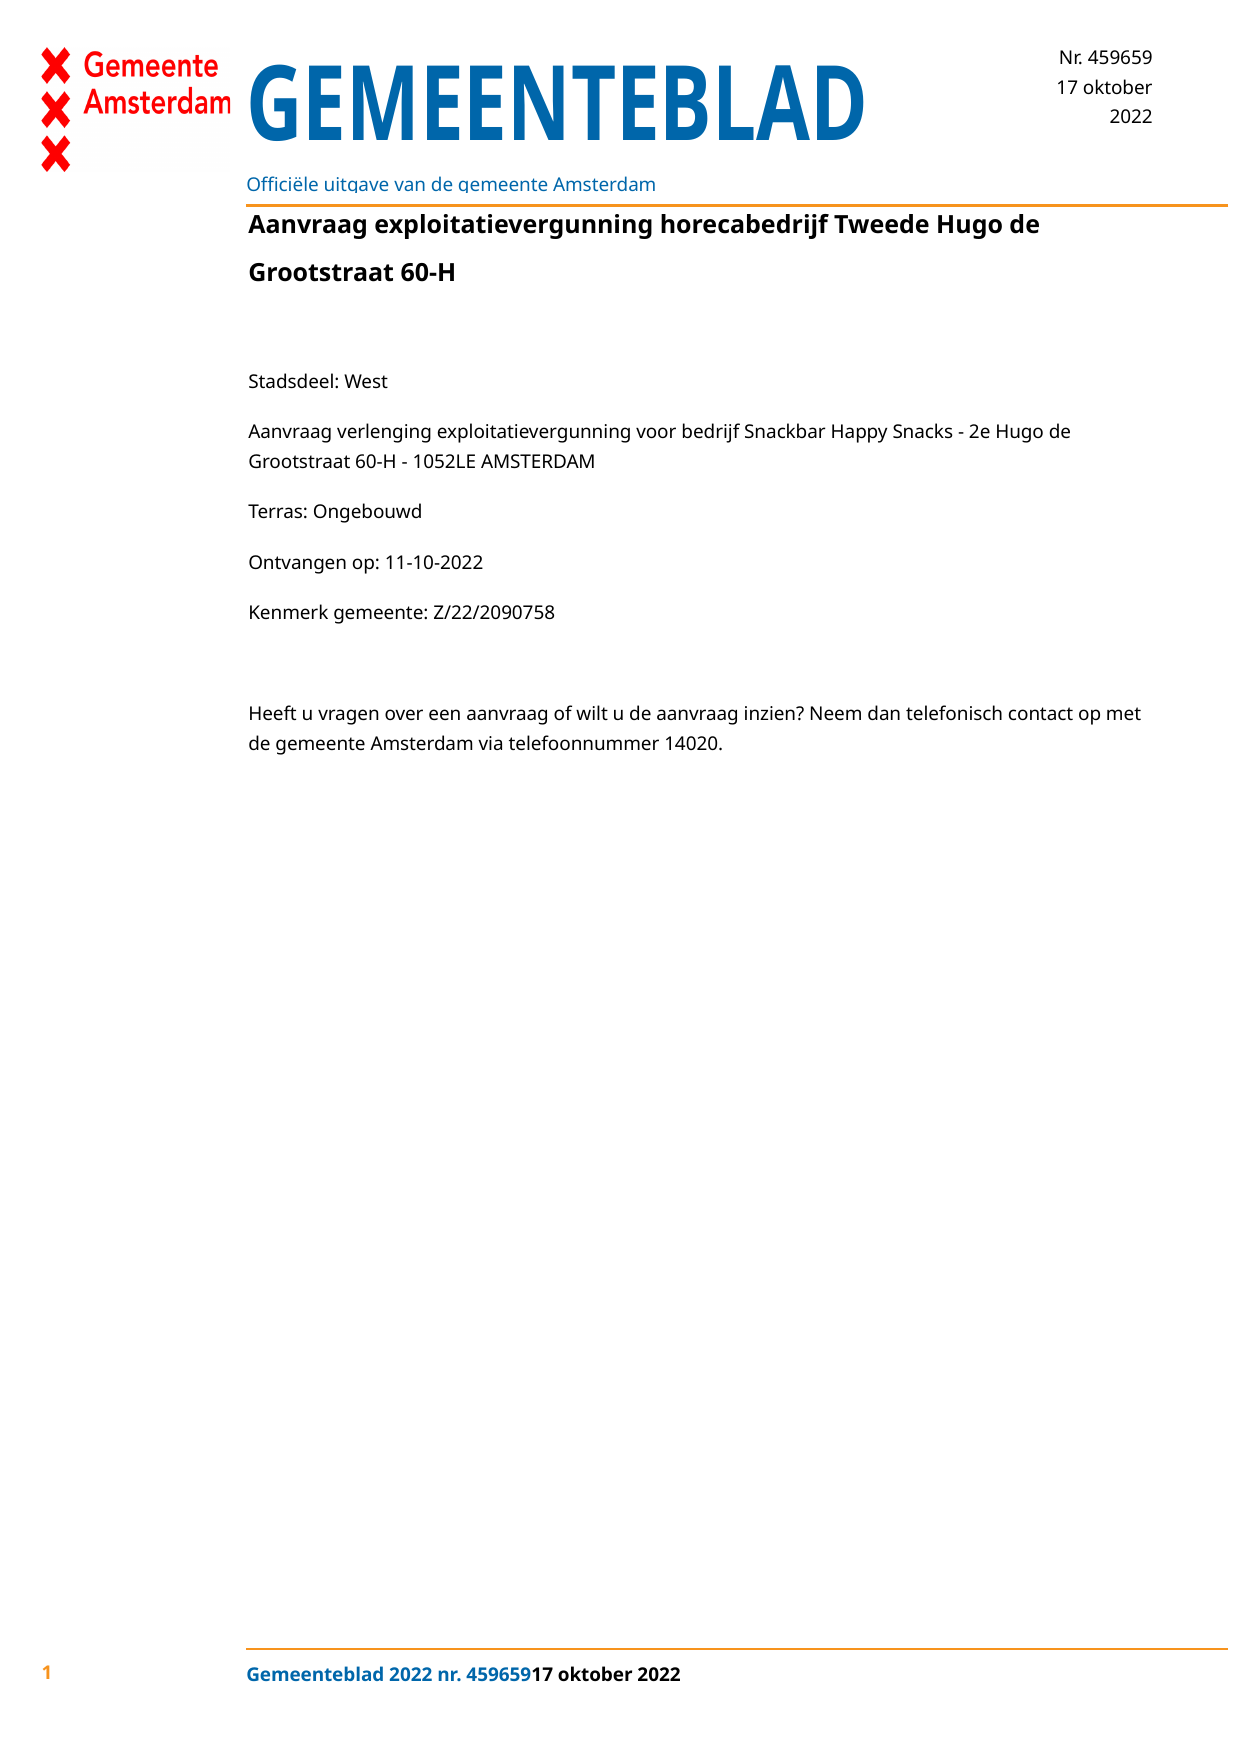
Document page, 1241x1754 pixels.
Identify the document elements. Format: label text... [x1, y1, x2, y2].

text Aanvraag verlenging exploitatievergunning voor bedrijf Snackbar Happy Snacks - 2e Hugo de Grootstraat 60-H - 1052LE AMSTERDAM [248, 419, 1152, 474]
text Stadsdeel: West [248, 368, 1152, 394]
text Terras: Ongebouwd [248, 499, 1152, 524]
text Kenmerk gemeente: Z/22/2090758 [248, 599, 1152, 625]
text Aanvraag exploitatievergunning horecabedrijf Tweede Hugo de Grootstraat 60-H [248, 207, 1152, 288]
text Ontvangen op: 11-10-2022 [248, 549, 1152, 575]
picture [41, 47, 231, 172]
text Heeft u vragen over een aanvraag of wilt u de aanvraag inzien? Neem dan telefonisch contact op met de gemeente Amsterdam via telefoonnummer 14020. [248, 700, 1152, 756]
